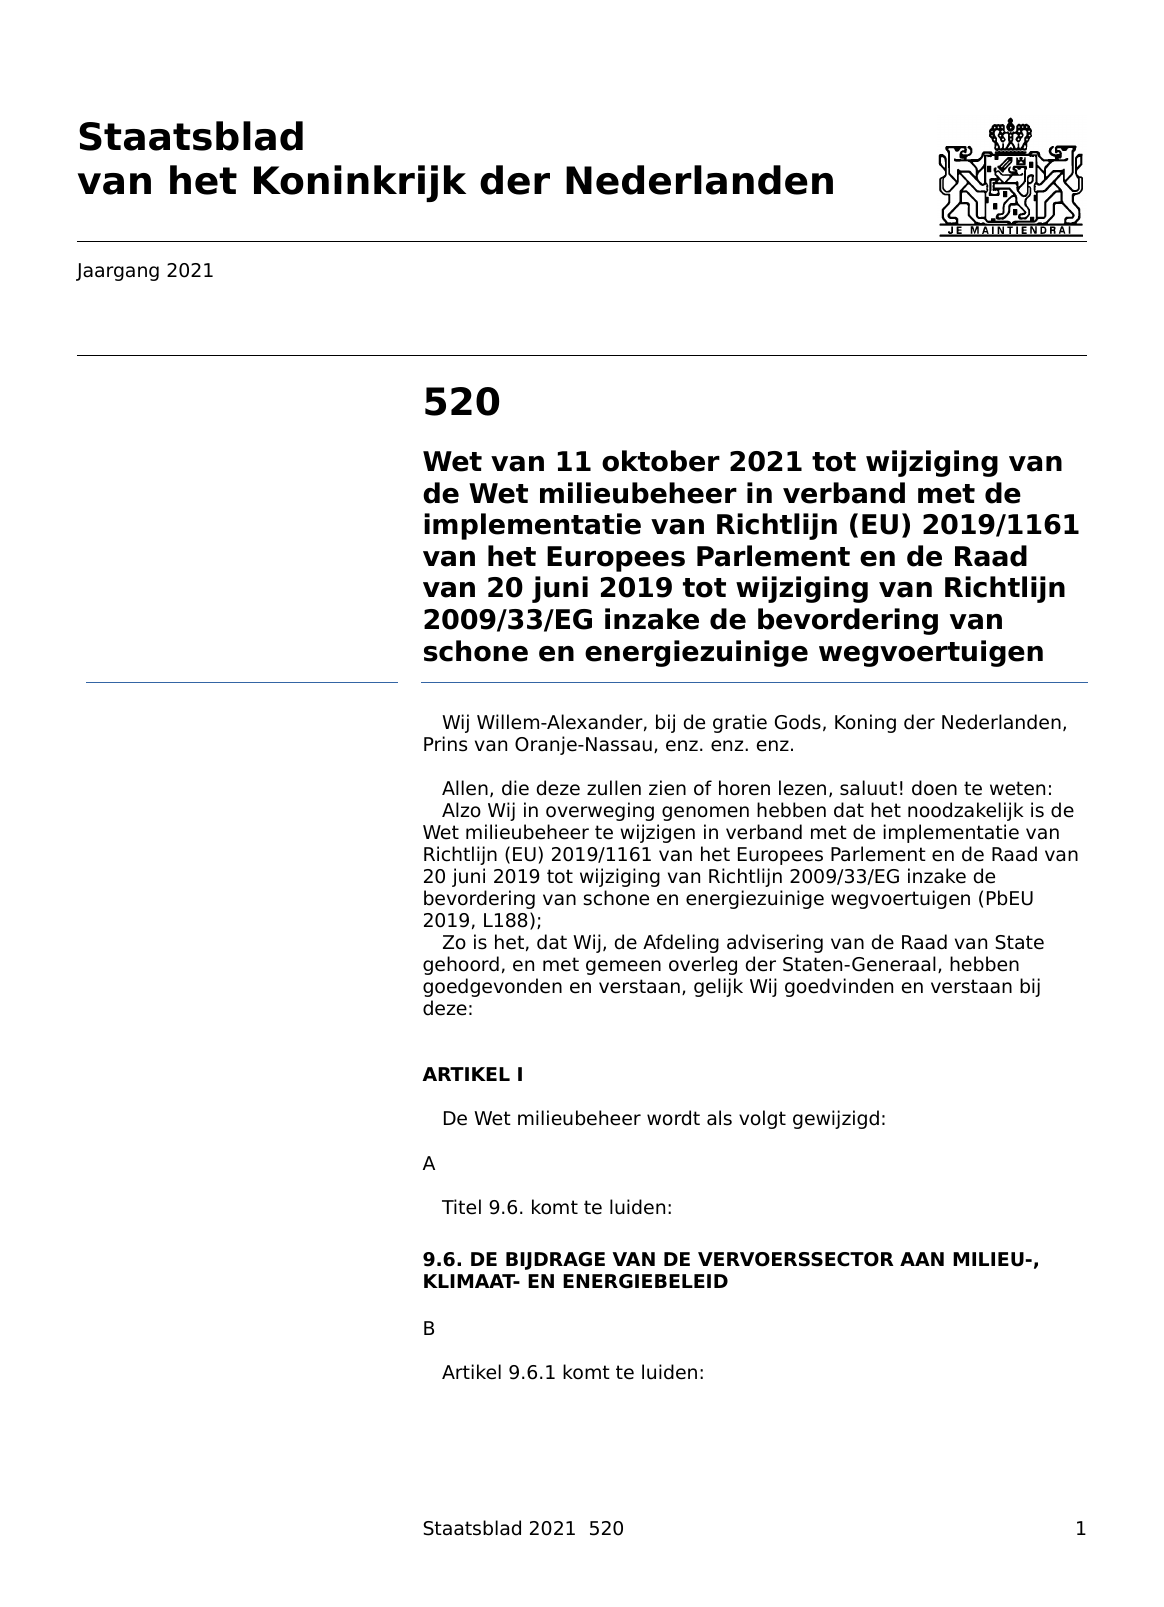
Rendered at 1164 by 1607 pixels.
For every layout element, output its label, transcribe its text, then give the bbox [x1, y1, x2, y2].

text Alzo Wij in overweging genomen hebben dat het noodzakelijk is de Wet milieubeheer te wijzigen in verband met de implementatie van Richtlijn (EU) 2019/1161 van het Europees Parlement en de Raad van 20 juni 2019 tot wijziging van Richtlijn 2009/33/EG inzake de bevordering van schone en energiezuinige wegvoertuigen (PbEU 2019, L188); [422, 800, 1087, 932]
table_cell Jaargang 2021 [77, 242, 1087, 355]
text De Wet milieubeheer wordt als volgt gewijzigd: [422, 1108, 1087, 1130]
table_header Staatsblad van het Koninkrijk der Nederlanden [77, 100, 886, 241]
text A [422, 1152, 1087, 1174]
text Wet van 11 oktober 2021 tot wijziging van de Wet milieubeheer in verband met de implementatie van Richtlijn (EU) 2019/1161 van het Europees Parlement en de Raad van 20 juni 2019 tot wijziging van Richtlijn 2009/33/EG inzake de bevordering van schone en energiezuinige wegvoertuigen [422, 447, 1087, 667]
text B [422, 1318, 1087, 1339]
picture [936, 115, 1087, 240]
subtitle 520 [422, 381, 1087, 424]
text Zo is het, dat Wij, de Afdeling advisering van de Raad van State gehoord, en met gemeen overleg der Staten-Generaal, hebben goedgevonden en verstaan, gelijk Wij goedvinden en verstaan bij deze: [422, 932, 1087, 1020]
table_header [886, 100, 1087, 241]
subtitle ARTIKEL I [422, 1064, 1087, 1086]
subtitle 9.6. DE BIJDRAGE VAN DE VERVOERSSECTOR AAN MILIEU-, KLIMAAT- EN ENERGIEBELEID [422, 1249, 1087, 1293]
text Allen, die deze zullen zien of horen lezen, saluut! doen te weten: [422, 778, 1087, 800]
text Artikel 9.6.1 komt te luiden: [422, 1362, 1087, 1384]
text Wij Willem-Alexander, bij de gratie Gods, Koning der Nederlanden, Prins van Oranje-Nassau, enz. enz. enz. [422, 712, 1087, 756]
text Titel 9.6. komt te luiden: [422, 1197, 1087, 1219]
